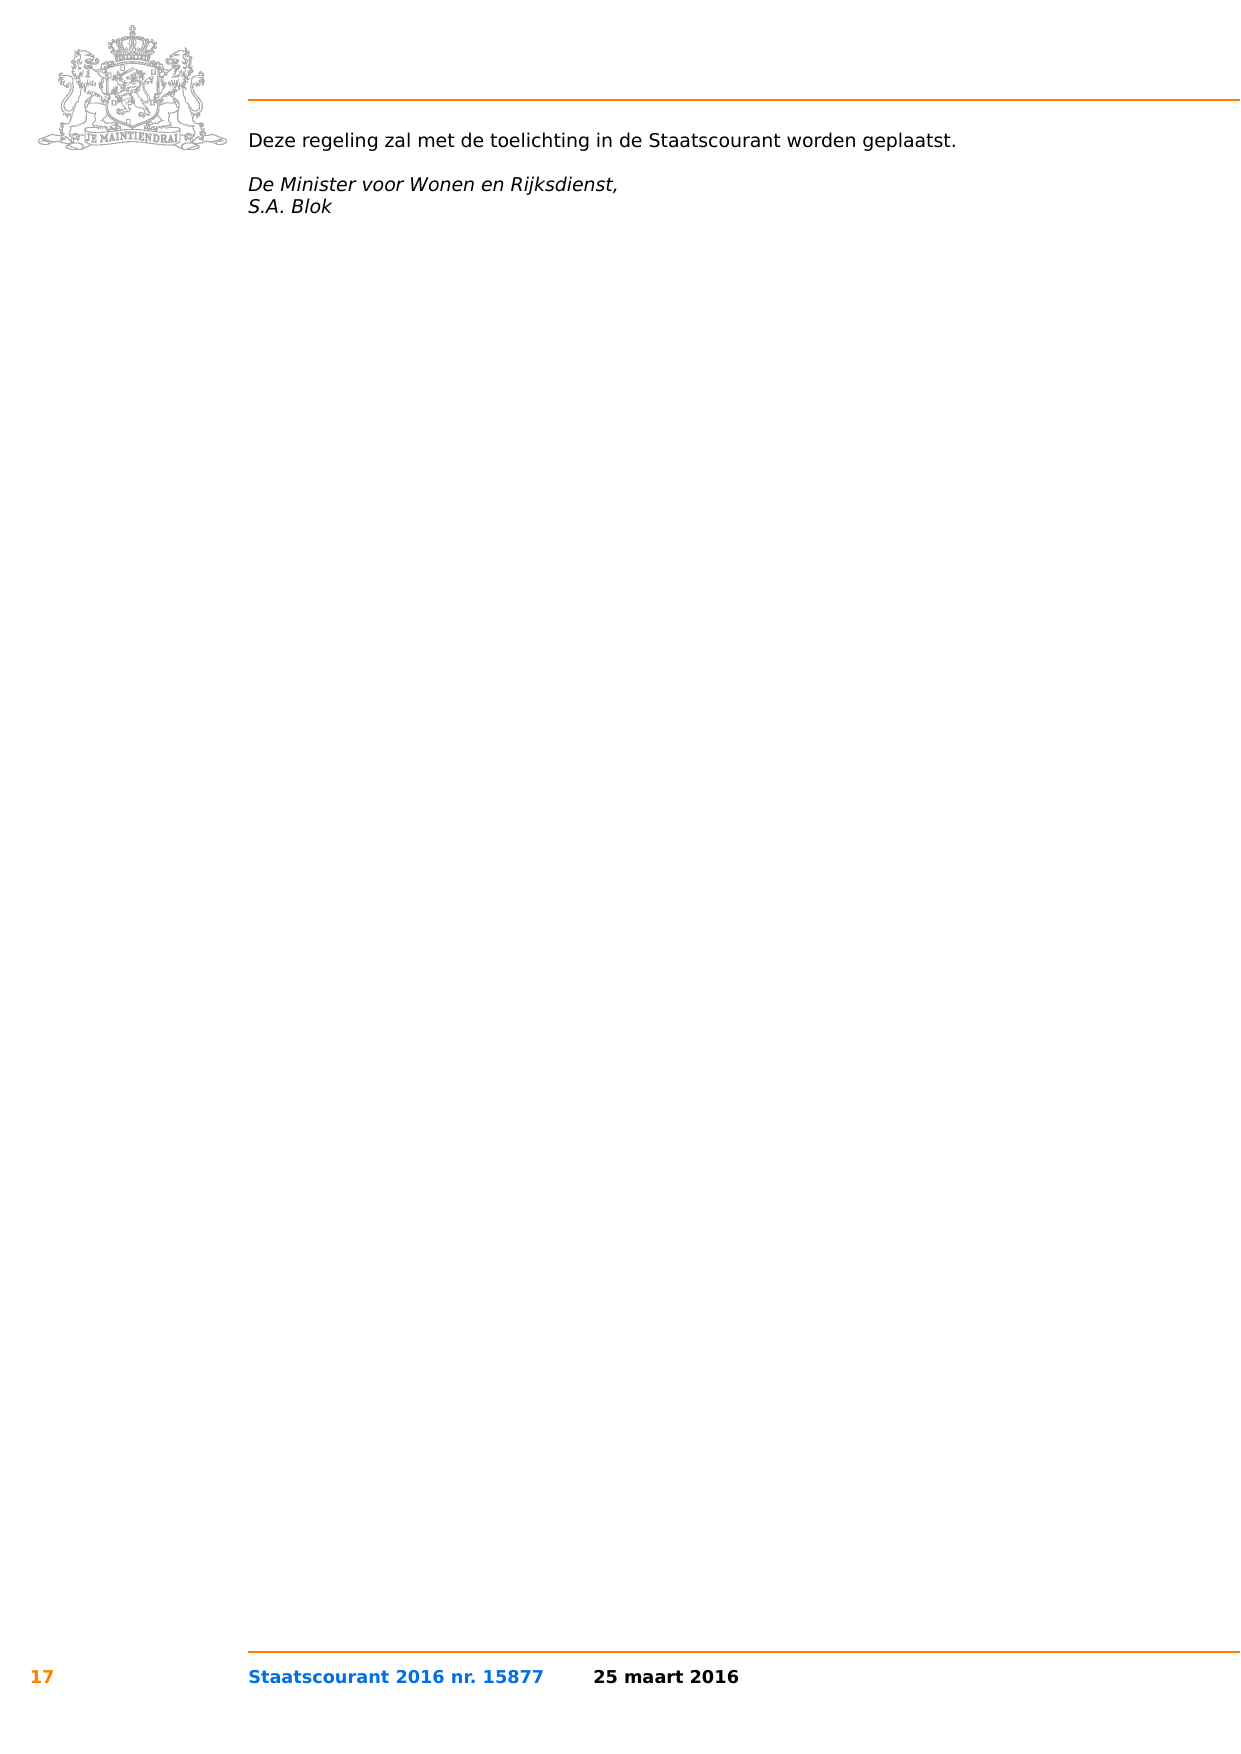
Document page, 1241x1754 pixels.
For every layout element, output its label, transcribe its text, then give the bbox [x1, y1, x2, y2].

picture [38, 25, 227, 150]
text De Minister voor Wonen en Rijksdienst, S.A. Blok [248, 174, 1163, 218]
text Deze regeling zal met de toelichting in de Staatscourant worden geplaatst. [248, 130, 1163, 152]
